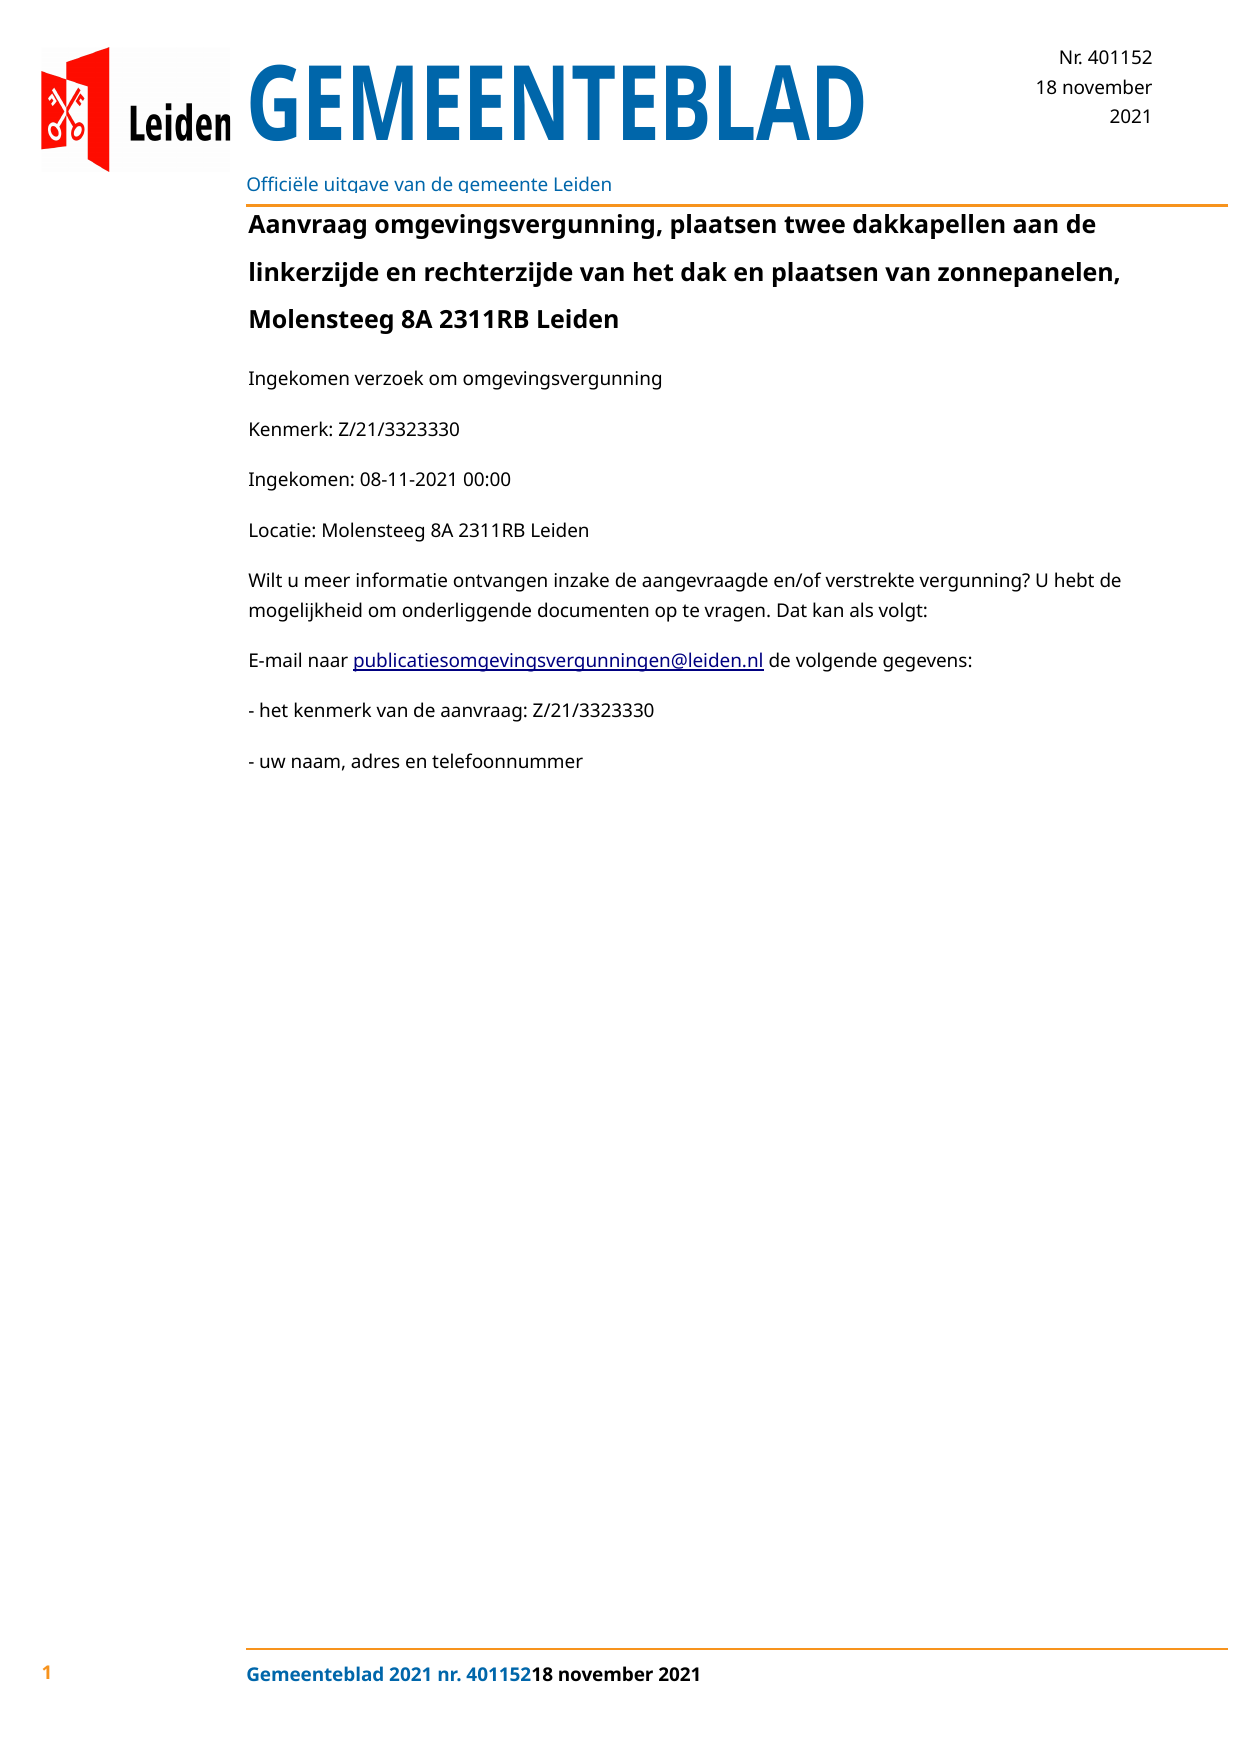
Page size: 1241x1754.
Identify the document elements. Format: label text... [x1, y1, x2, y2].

text Ingekomen verzoek om omgevingsvergunning [248, 366, 1152, 391]
text Locatie: Molensteeg 8A 2311RB Leiden [248, 517, 1152, 542]
text - het kenmerk van de aanvraag: Z/21/3323330 [248, 698, 1152, 723]
text Wilt u meer informatie ontvangen inzake de aangevraagde en/of verstrekte vergunning? U hebt de mogelijkheid om onderliggende documenten op te vragen. Dat kan als volgt: [248, 567, 1152, 622]
text Kenmerk: Z/21/3323330 [248, 416, 1152, 442]
text E-mail naar publicatiesomgevingsvergunningen@leiden.nl de volgende gegevens: [248, 647, 1152, 673]
text Ingekomen: 08-11-2021 00:00 [248, 466, 1152, 492]
text Aanvraag omgevingsvergunning, plaatsen twee dakkapellen aan de linkerzijde en rechterzijde van het dak en plaatsen van zonnepanelen, Molensteeg 8A 2311RB Leiden [248, 207, 1152, 336]
picture [41, 47, 231, 172]
text - uw naam, adres en telefoonnummer [248, 748, 1152, 774]
